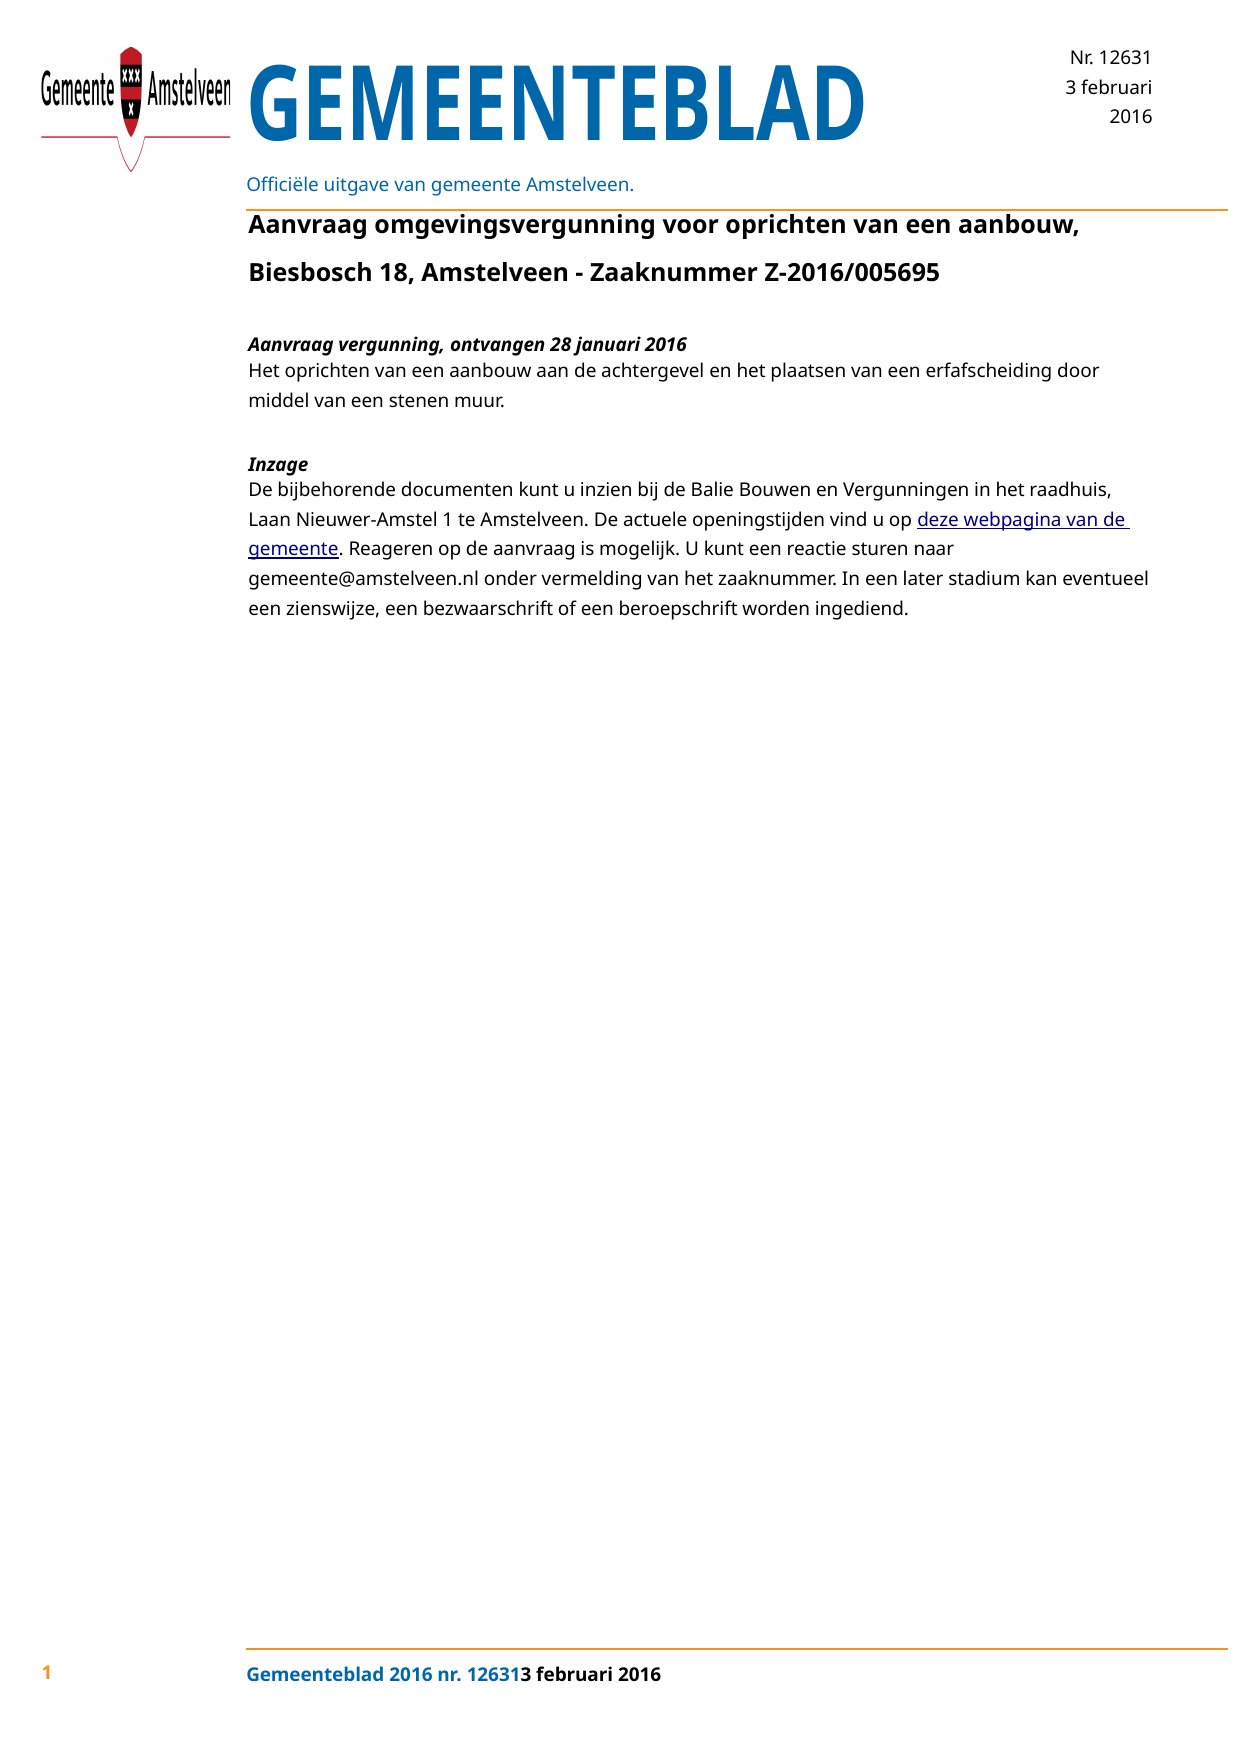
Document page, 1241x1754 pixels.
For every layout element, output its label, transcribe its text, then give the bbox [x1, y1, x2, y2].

text Aanvraag vergunning, ontvangen 28 januari 2016 [248, 331, 1152, 357]
text Het oprichten van een aanbouw aan de achtergevel en het plaatsen van een erfafscheiding door middel van een stenen muur. [248, 357, 1152, 412]
text Aanvraag omgevingsvergunning voor oprichten van een aanbouw, Biesbosch 18, Amstelveen - Zaaknummer Z-2016/005695 [248, 211, 1152, 288]
text De bijbehorende documenten kunt u inzien bij de Balie Bouwen en Vergunningen in het raadhuis, Laan Nieuwer-Amstel 1 te Amstelveen. De actuele openingstijden vind u op deze webpagina van de gemeente. Reageren op de aanvraag is mogelijk. U kunt een reactie sturen naar gemeente@amstelveen.nl onder vermelding van het zaaknummer. In een later stadium kan eventueel een zienswijze, een bezwaarschrift of een beroepschrift worden ingediend. [248, 476, 1152, 621]
text Inzage [248, 451, 1152, 476]
picture [41, 47, 231, 172]
